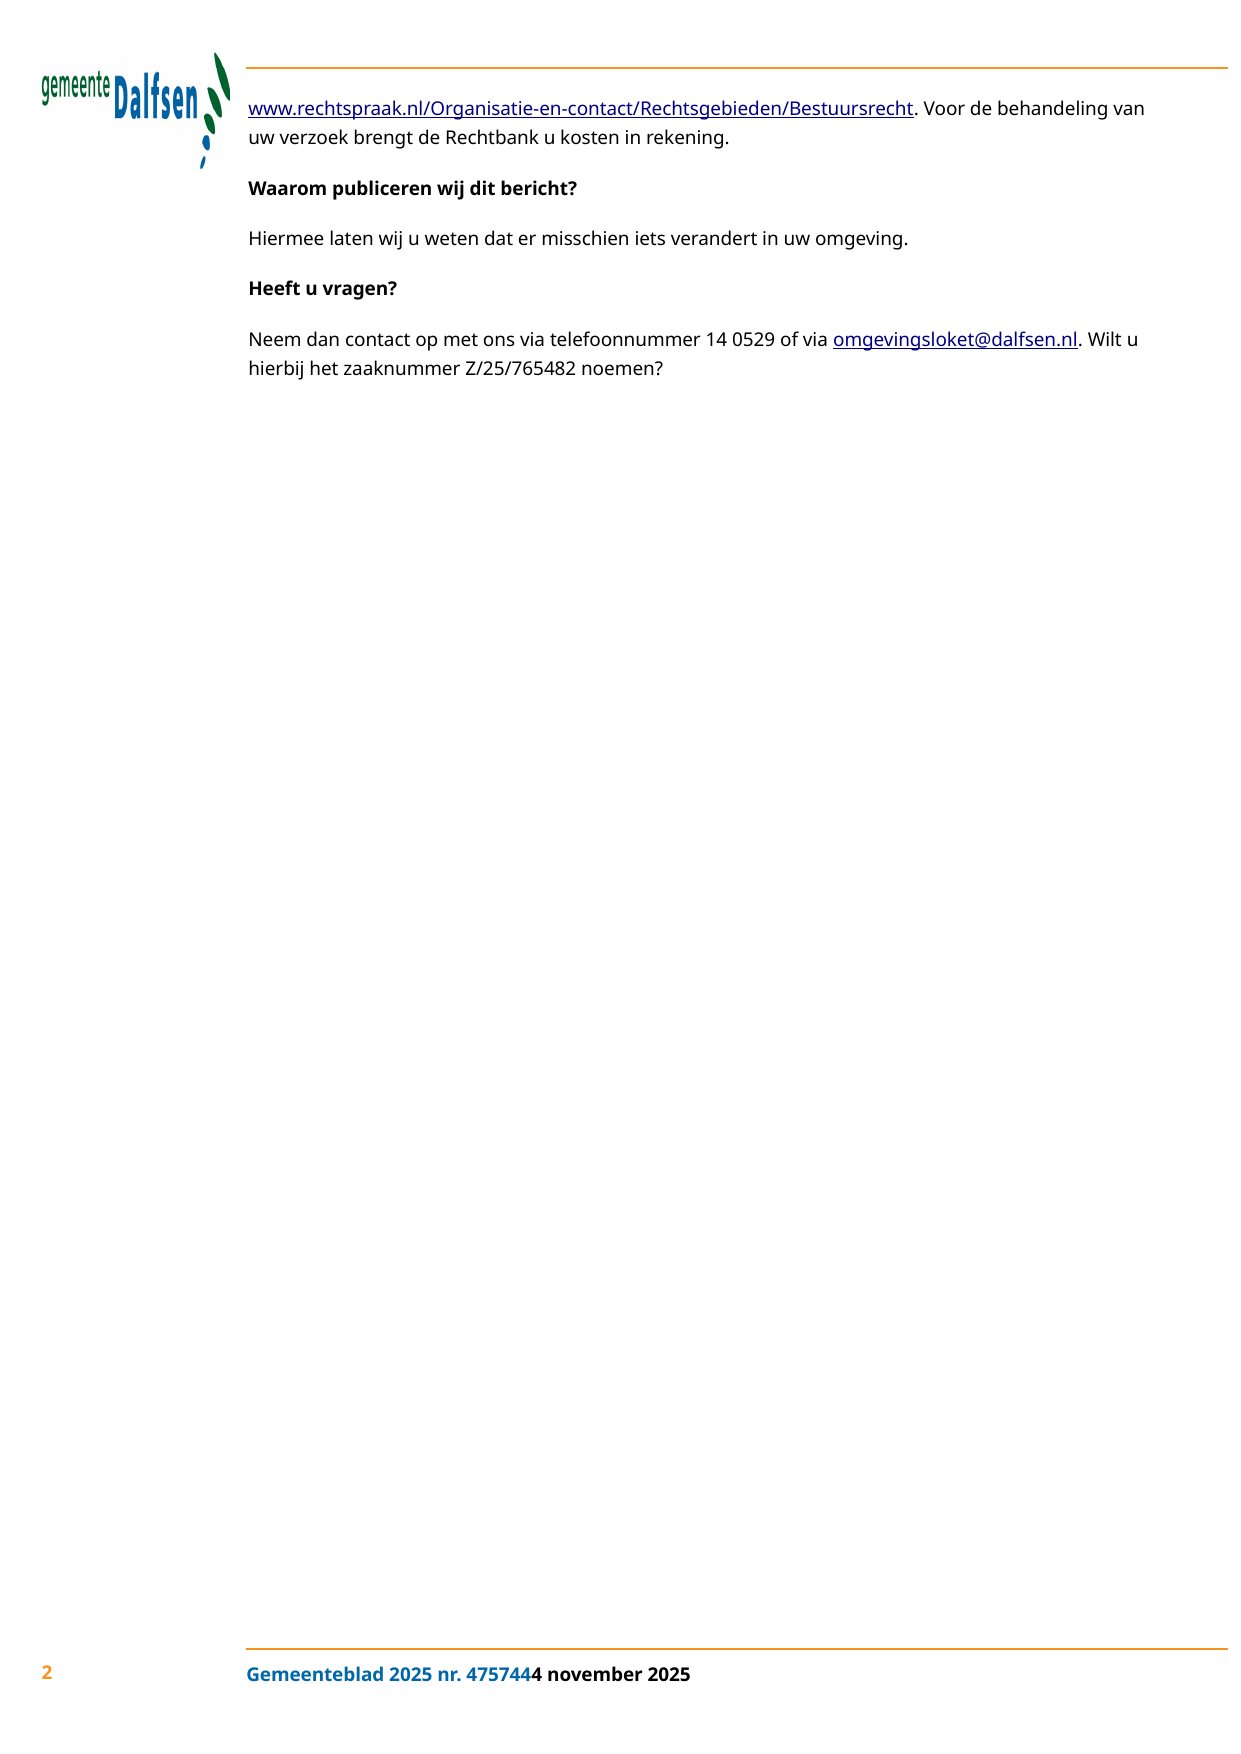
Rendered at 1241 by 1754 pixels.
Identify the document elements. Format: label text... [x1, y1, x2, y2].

text Heeft u vragen? [248, 276, 1152, 301]
text www.rechtspraak.nl/Organisatie-en-contact/Rechtsgebieden/Bestuursrecht. Voor de behandeling van uw verzoek brengt de Rechtbank u kosten in rekening. [248, 95, 1152, 150]
text Neem dan contact op met ons via telefoonnummer 14 0529 of via omgevingsloket@dalfsen.nl. Wilt u hierbij het zaaknummer Z/25/765482 noemen? [248, 326, 1152, 381]
text Waarom publiceren wij dit bericht? [248, 175, 1152, 201]
text Hiermee laten wij u weten dat er misschien iets verandert in uw omgeving. [248, 225, 1152, 251]
picture [41, 47, 231, 172]
